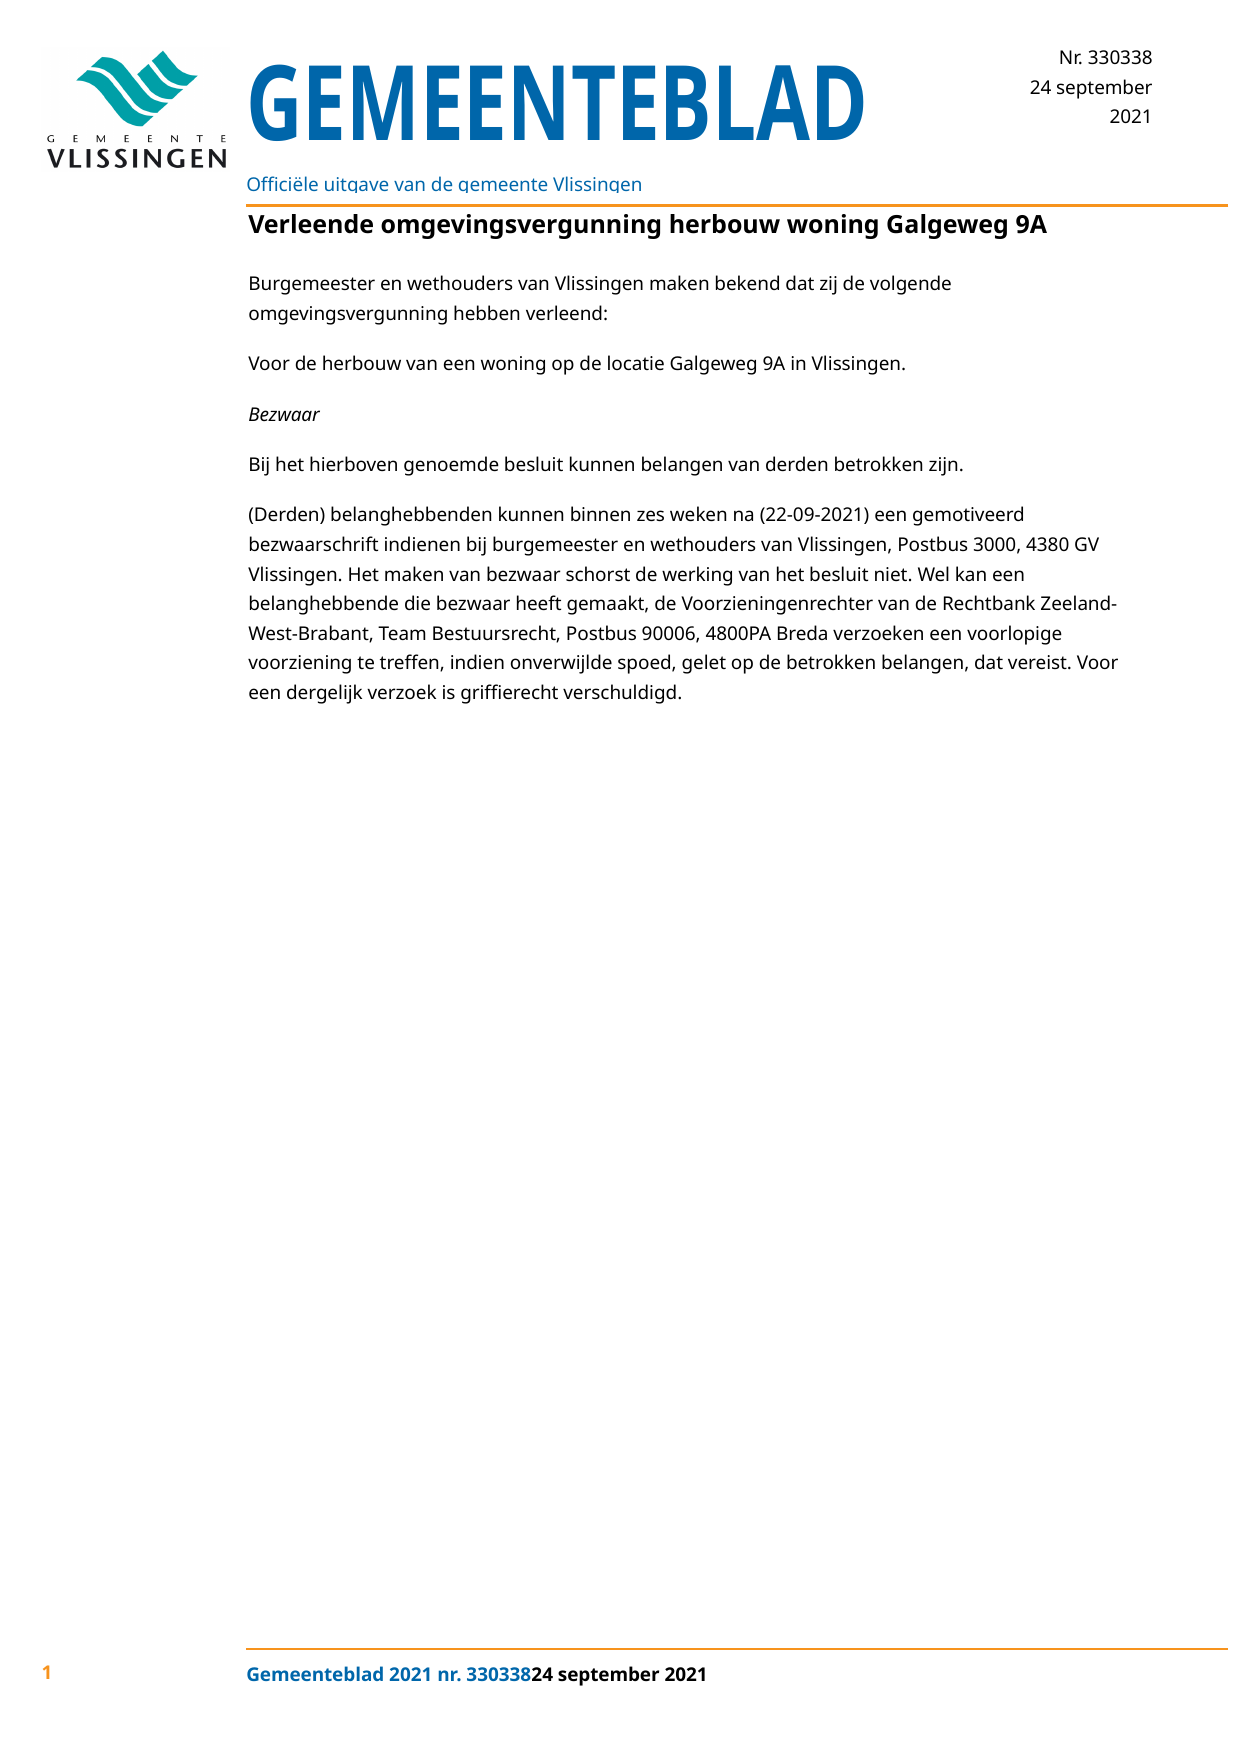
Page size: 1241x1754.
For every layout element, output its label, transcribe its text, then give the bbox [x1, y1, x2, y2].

text (Derden) belanghebbenden kunnen binnen zes weken na (22-09-2021) een gemotiveerd bezwaarschrift indienen bij burgemeester en wethouders van Vlissingen, Postbus 3000, 4380 GV Vlissingen. Het maken van bezwaar schorst de werking van het besluit niet. Wel kan een belanghebbende die bezwaar heeft gemaakt, de Voorzieningenrechter van de Rechtbank Zeeland-West-Brabant, Team Bestuursrecht, Postbus 90006, 4800PA Breda verzoeken een voorlopige voorziening te treffen, indien onverwijlde spoed, gelet op de betrokken belangen, dat vereist. Voor een dergelijk verzoek is griffierecht verschuldigd. [248, 502, 1152, 705]
picture [41, 47, 231, 172]
text Verleende omgevingsvergunning herbouw woning Galgeweg 9A [248, 207, 1152, 241]
text Bij het hierboven genoemde besluit kunnen belangen van derden betrokken zijn. [248, 451, 1152, 477]
text Bezwaar [248, 401, 1152, 426]
text Voor de herbouw van een woning op de locatie Galgeweg 9A in Vlissingen. [248, 350, 1152, 376]
text Burgemeester en wethouders van Vlissingen maken bekend dat zij de volgende omgevingsvergunning hebben verleend: [248, 270, 1152, 326]
